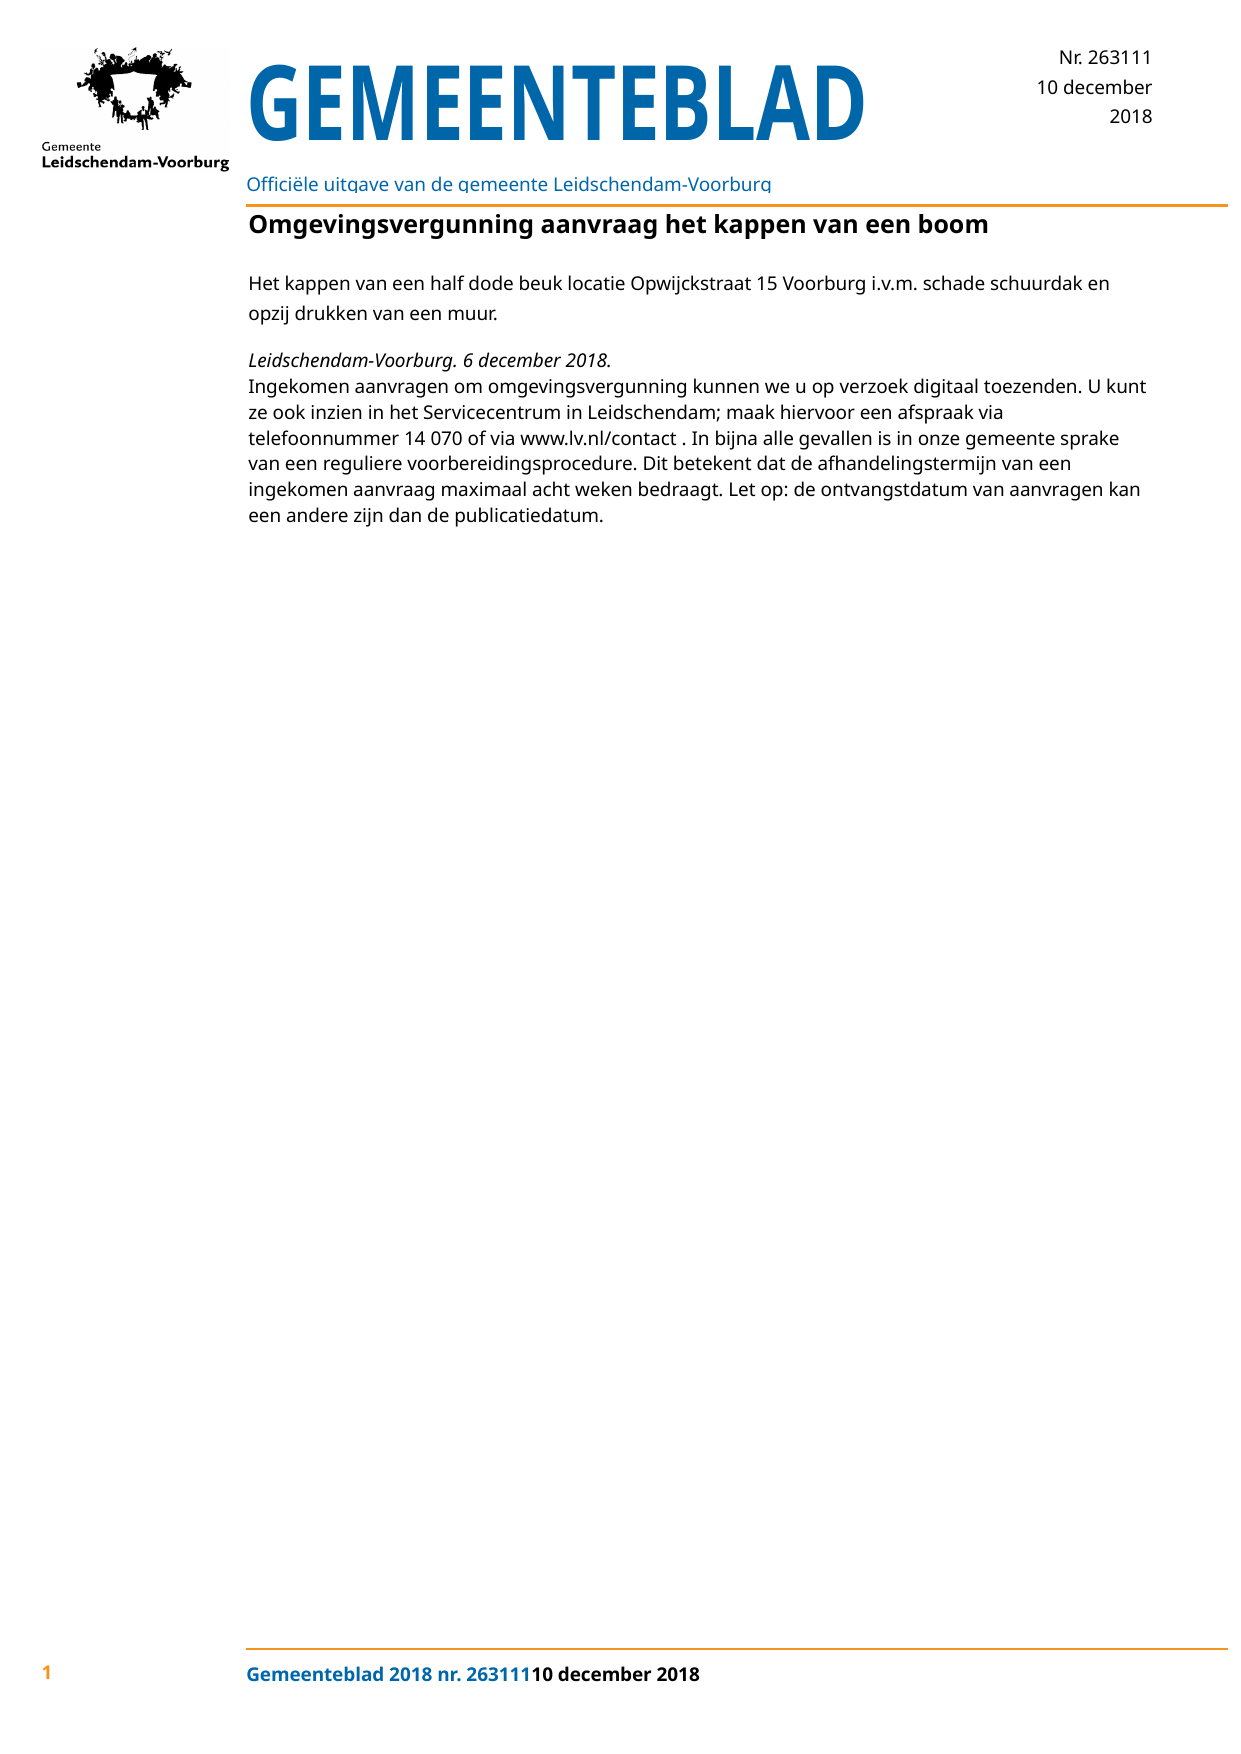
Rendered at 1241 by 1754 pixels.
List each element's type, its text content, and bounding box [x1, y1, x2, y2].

text Omgevingsvergunning aanvraag het kappen van een boom [248, 207, 1152, 241]
text Het kappen van een half dode beuk locatie Opwijckstraat 15 Voorburg i.v.m. schade schuurdak en opzij drukken van een muur. [248, 270, 1152, 326]
picture [41, 47, 231, 172]
text Leidschendam-Voorburg. 6 december 2018. [248, 348, 1152, 373]
text Ingekomen aanvragen om omgevingsvergunning kunnen we u op verzoek digitaal toezenden. U kunt ze ook inzien in het Servicecentrum in Leidschendam; maak hiervoor een afspraak via telefoonnummer 14 070 of via www.lv.nl/contact . In bijna alle gevallen is in onze gemeente sprake van een reguliere voorbereidingsprocedure. Dit betekent dat de afhandelingstermijn van een ingekomen aanvraag maximaal acht weken bedraagt. Let op: de ontvangstdatum van aanvragen kan een andere zijn dan de publicatiedatum. [248, 373, 1152, 528]
